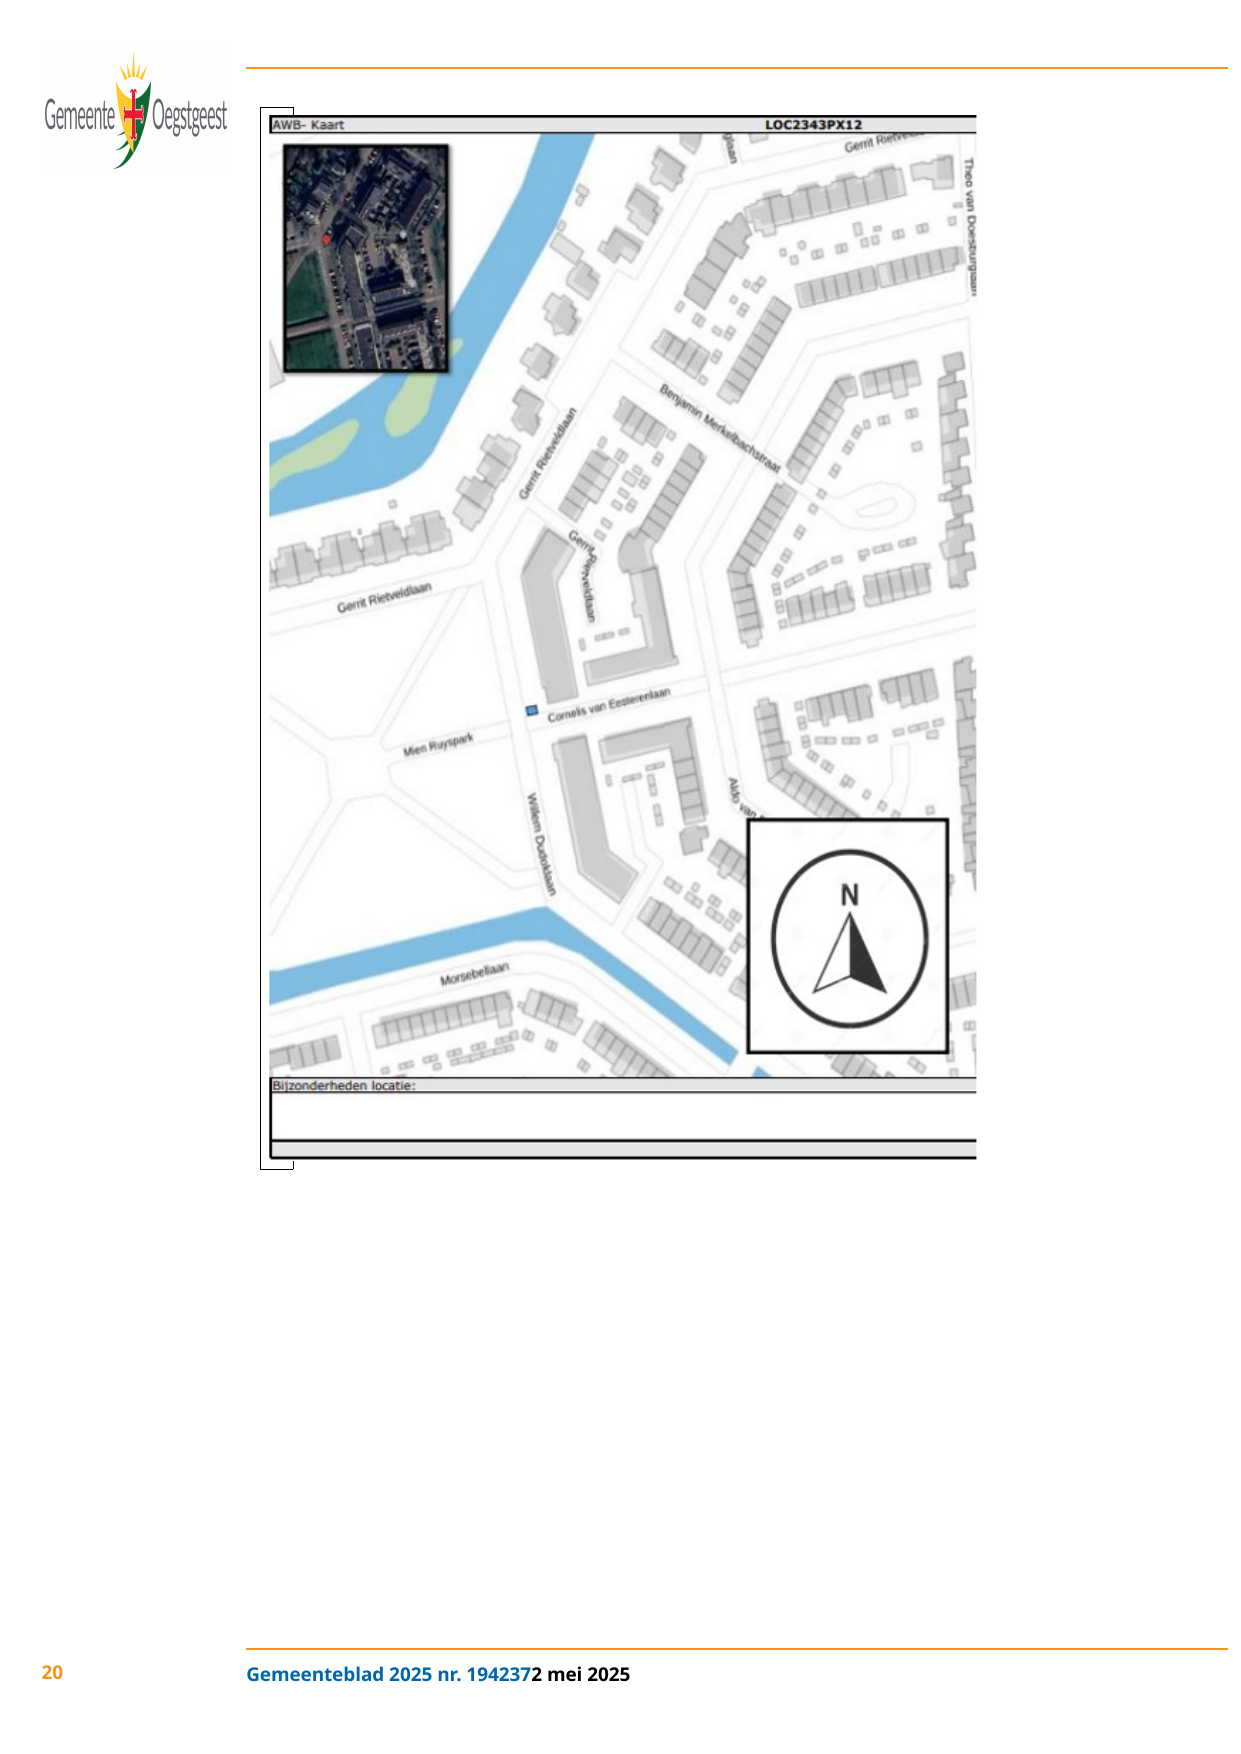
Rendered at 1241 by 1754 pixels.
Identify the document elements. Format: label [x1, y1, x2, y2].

picture [268, 115, 978, 1161]
picture [41, 47, 231, 172]
